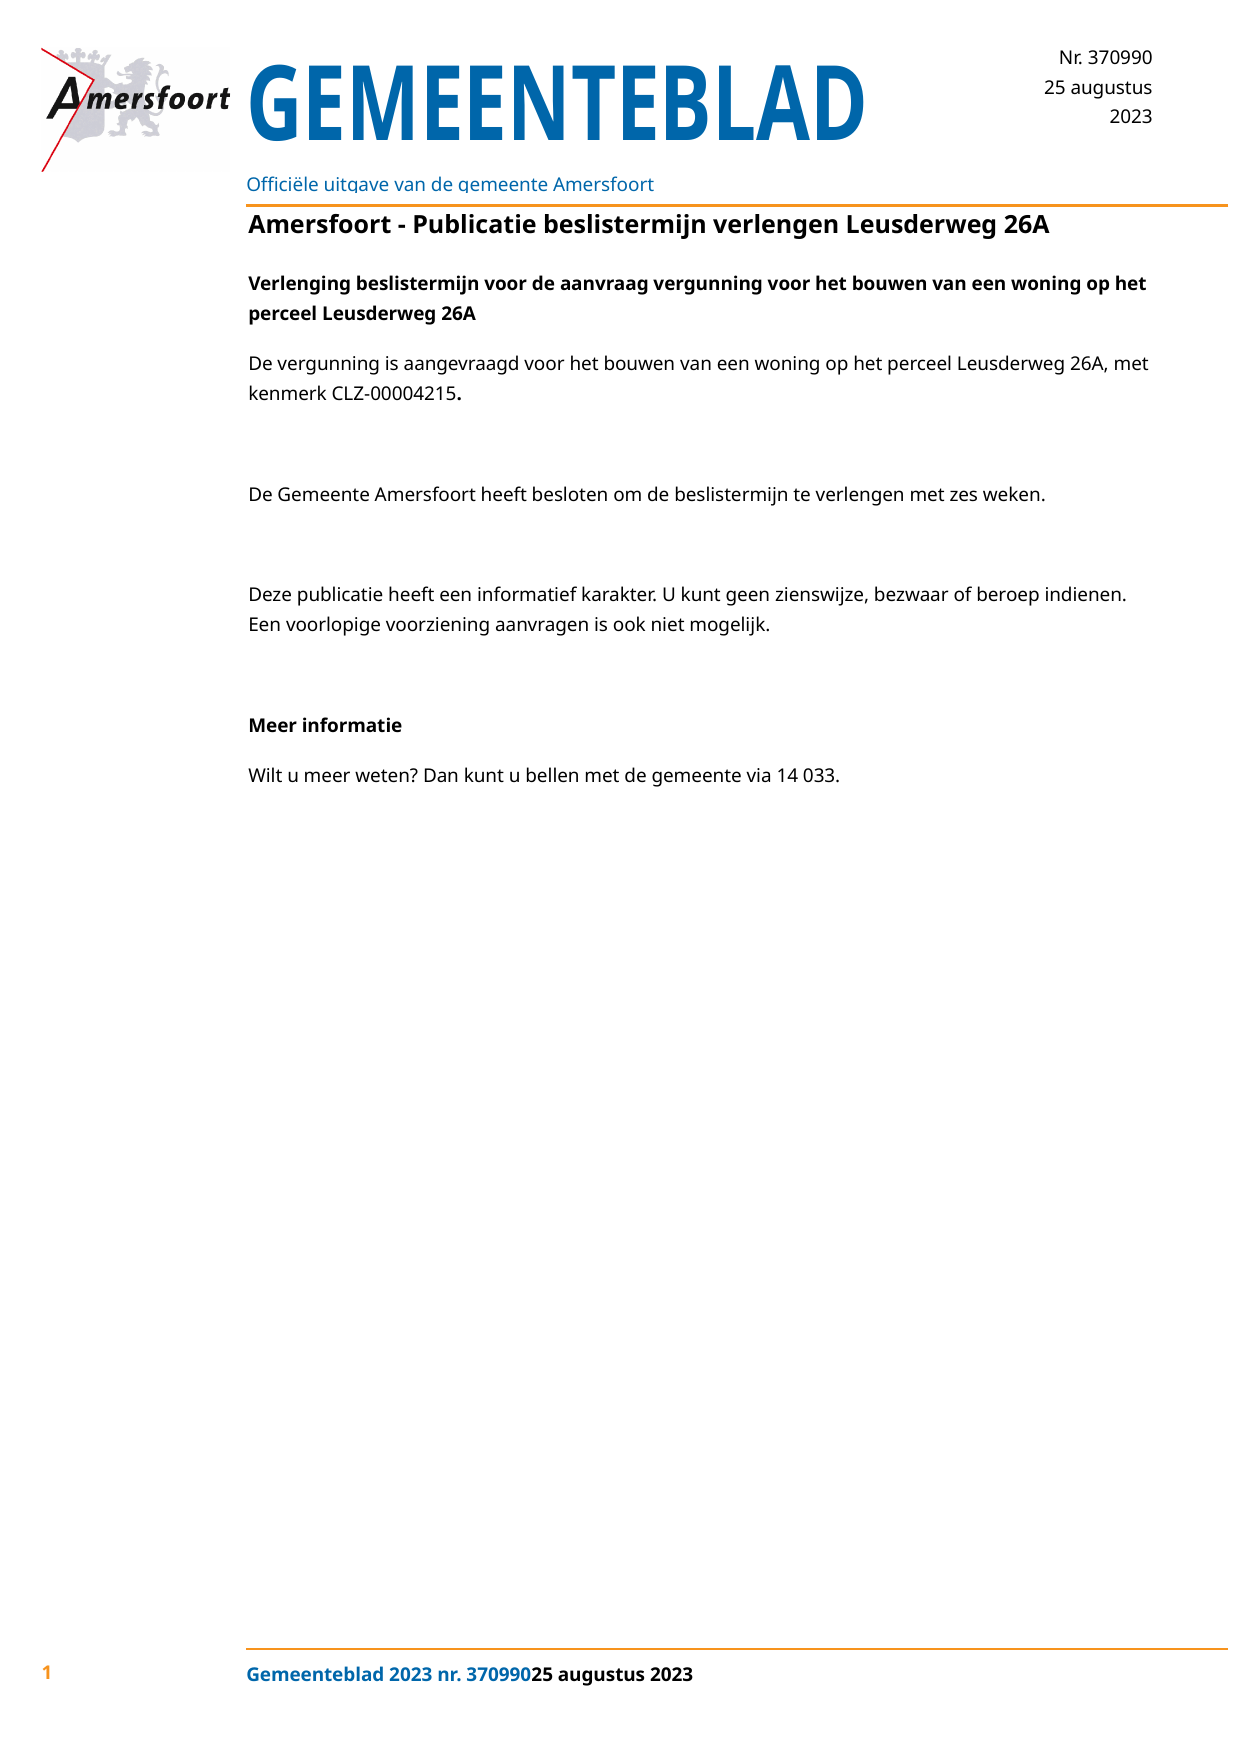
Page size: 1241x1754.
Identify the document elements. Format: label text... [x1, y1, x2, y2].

text De Gemeente Amersfoort heeft besloten om de beslistermijn te verlengen met zes weken. [248, 481, 1152, 506]
text De vergunning is aangevraagd voor het bouwen van een woning op het perceel Leusderweg 26A, met kenmerk CLZ-00004215. [248, 350, 1152, 406]
text Deze publicatie heeft een informatief karakter. U kunt geen zienswijze, bezwaar of beroep indienen. Een voorlopige voorziening aanvragen is ook niet mogelijk. [248, 582, 1152, 637]
text Wilt u meer weten? Dan kunt u bellen met de gemeente via 14 033. [248, 762, 1152, 788]
picture [41, 47, 231, 172]
text Verlenging beslistermijn voor de aanvraag vergunning voor het bouwen van een woning op het perceel Leusderweg 26A [248, 270, 1152, 326]
text Amersfoort - Publicatie beslistermijn verlengen Leusderweg 26A [248, 207, 1152, 241]
text Meer informatie [248, 712, 1152, 738]
